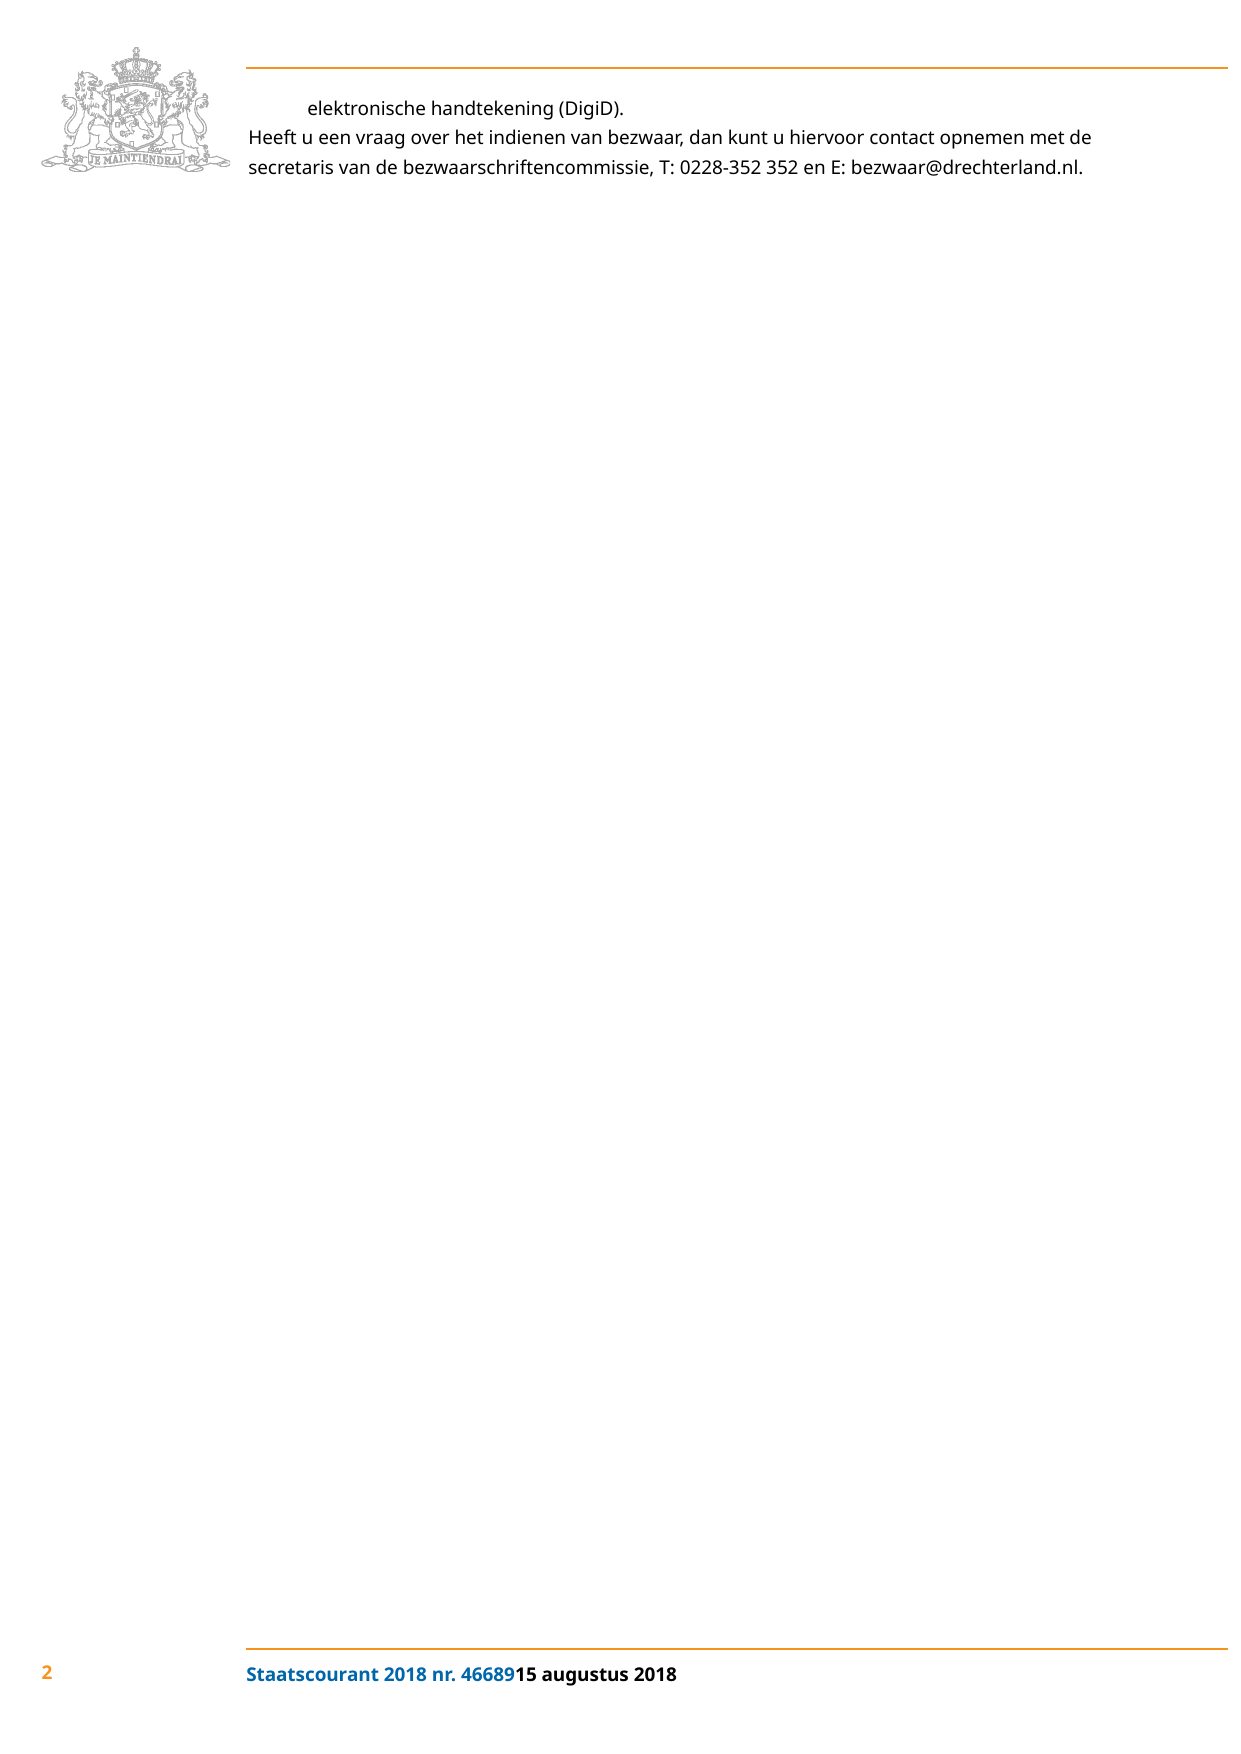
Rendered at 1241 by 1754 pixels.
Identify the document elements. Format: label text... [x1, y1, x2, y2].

text Heeft u een vraag over het indienen van bezwaar, dan kunt u hiervoor contact opnemen met de secretaris van de bezwaarschriftencommissie, T: 0228-352 352 en E: bezwaar@drechterland.nl. [248, 124, 1152, 180]
list elektronische handtekening (DigiD). [248, 95, 1152, 121]
picture [41, 47, 231, 172]
